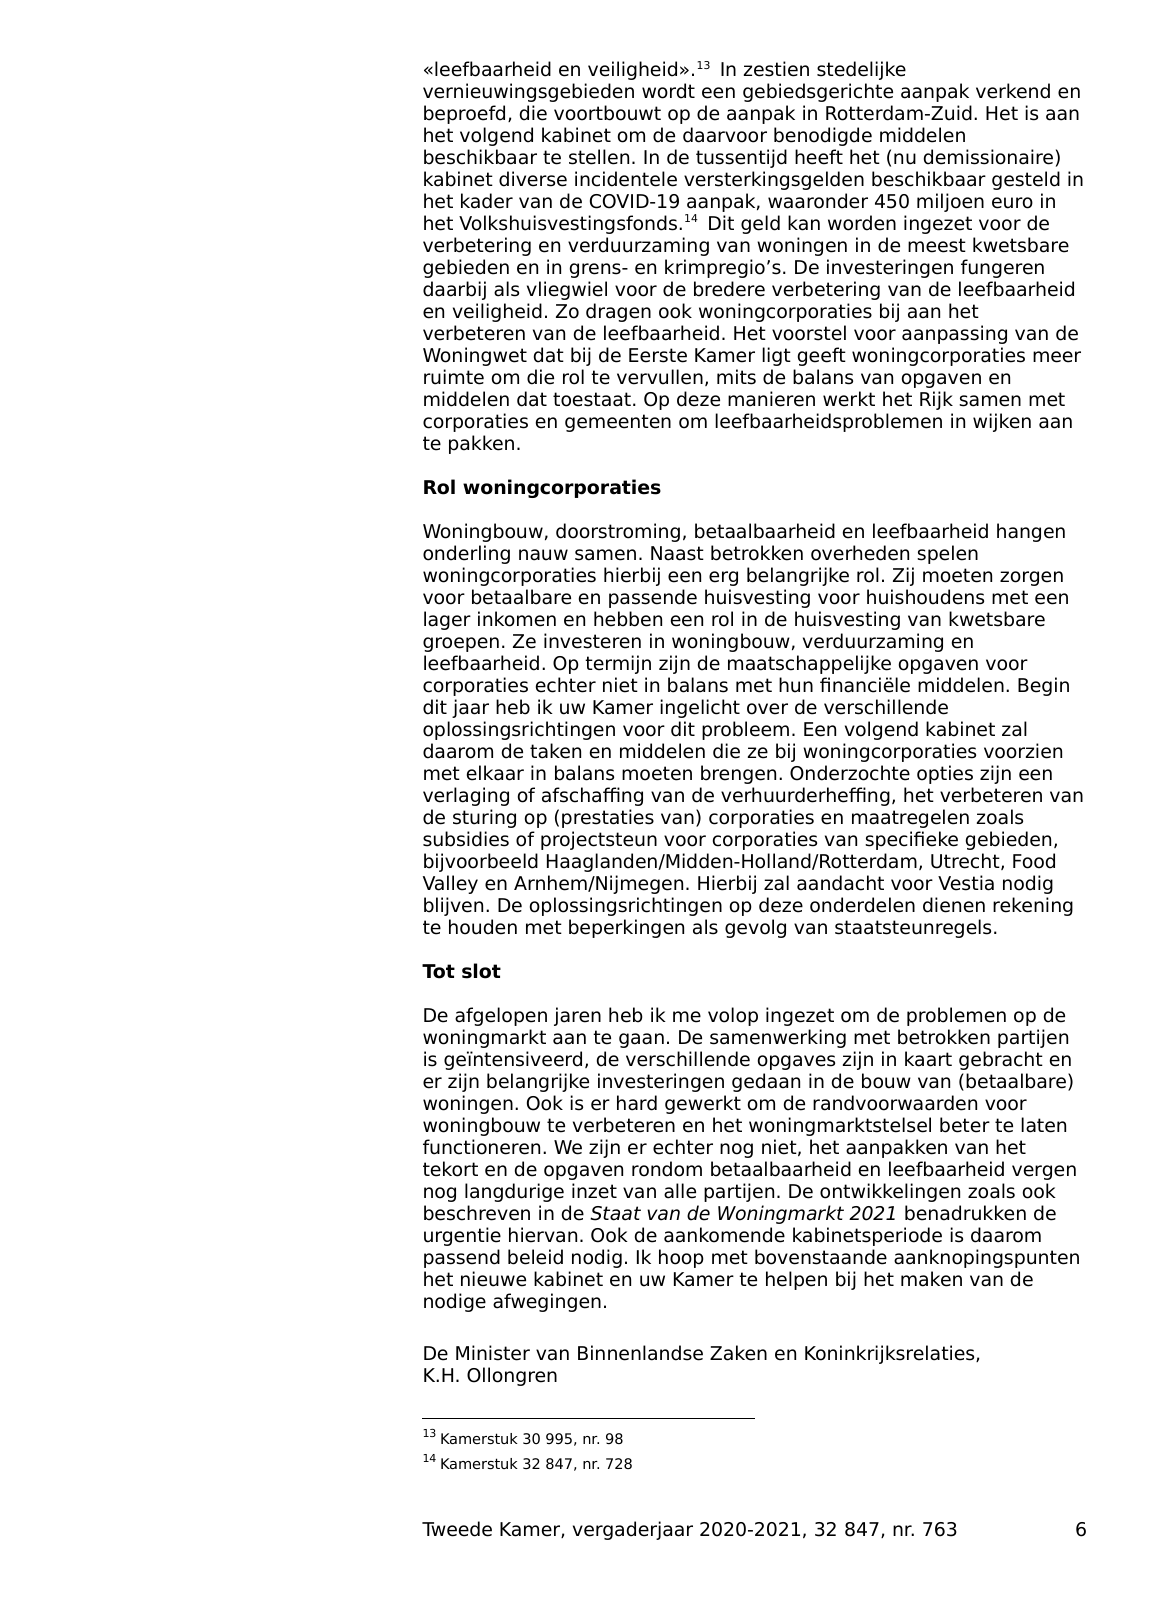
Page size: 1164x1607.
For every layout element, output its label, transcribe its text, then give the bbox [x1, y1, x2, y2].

subtitle Tot slot [422, 961, 1087, 983]
text De afgelopen jaren heb ik me volop ingezet om de problemen op de woningmarkt aan te gaan. De samenwerking met betrokken partijen is geïntensiveerd, de verschillende opgaves zijn in kaart gebracht en er zijn belangrijke investeringen gedaan in de bouw van (betaalbare) woningen. Ook is er hard gewerkt om de randvoorwaarden voor woningbouw te verbeteren en het woningmarktstelsel beter te laten functioneren. We zijn er echter nog niet, het aanpakken van het tekort en de opgaven rondom betaalbaarheid en leefbaarheid vergen nog langdurige inzet van alle partijen. De ontwikkelingen zoals ook beschreven in de Staat van de Woningmarkt 2021 benadrukken de urgentie hiervan. Ook de aankomende kabinetsperiode is daarom passend beleid nodig. Ik hoop met bovenstaande aanknopingspunten het nieuwe kabinet en uw Kamer te helpen bij het maken van de nodige afwegingen. [422, 1005, 1087, 1313]
text De Minister van Binnenlandse Zaken en Koninkrijksrelaties, K.H. Ollongren [422, 1343, 1087, 1387]
text Kamerstuk 32 847, nr. 728 [422, 1452, 1087, 1474]
text Kamerstuk 30 995, nr. 98 [422, 1427, 1087, 1449]
text «leefbaarheid en veiligheid». In zestien stedelijke vernieuwingsgebieden wordt een gebiedsgerichte aanpak verkend en beproefd, die voortbouwt op de aanpak in Rotterdam-Zuid. Het is aan het volgend kabinet om de daarvoor benodigde middelen beschikbaar te stellen. In de tussentijd heeft het (nu demissionaire) kabinet diverse incidentele versterkingsgelden beschikbaar gesteld in het kader van de COVID-19 aanpak, waaronder 450 miljoen euro in het Volkshuisvestingsfonds. Dit geld kan worden ingezet voor de verbetering en verduurzaming van woningen in de meest kwetsbare gebieden en in grens- en krimpregio’s. De investeringen fungeren daarbij als vliegwiel voor de bredere verbetering van de leefbaarheid en veiligheid. Zo dragen ook woningcorporaties bij aan het verbeteren van de leefbaarheid. Het voorstel voor aanpassing van de Woningwet dat bij de Eerste Kamer ligt geeft woningcorporaties meer ruimte om die rol te vervullen, mits de balans van opgaven en middelen dat toestaat. Op deze manieren werkt het Rijk samen met corporaties en gemeenten om leefbaarheidsproblemen in wijken aan te pakken. [422, 59, 1087, 455]
text Woningbouw, doorstroming, betaalbaarheid en leefbaarheid hangen onderling nauw samen. Naast betrokken overheden spelen woningcorporaties hierbij een erg belangrijke rol. Zij moeten zorgen voor betaalbare en passende huisvesting voor huishoudens met een lager inkomen en hebben een rol in de huisvesting van kwetsbare groepen. Ze investeren in woningbouw, verduurzaming en leefbaarheid. Op termijn zijn de maatschappelijke opgaven voor corporaties echter niet in balans met hun financiële middelen. Begin dit jaar heb ik uw Kamer ingelicht over de verschillende oplossingsrichtingen voor dit probleem. Een volgend kabinet zal daarom de taken en middelen die ze bij woningcorporaties voorzien met elkaar in balans moeten brengen. Onderzochte opties zijn een verlaging of afschaffing van de verhuurderheffing, het verbeteren van de sturing op (prestaties van) corporaties en maatregelen zoals subsidies of projectsteun voor corporaties van specifieke gebieden, bijvoorbeeld Haaglanden/Midden-Holland/Rotterdam, Utrecht, Food Valley en Arnhem/Nijmegen. Hierbij zal aandacht voor Vestia nodig blijven. De oplossingsrichtingen op deze onderdelen dienen rekening te houden met beperkingen als gevolg van staatsteunregels. [422, 521, 1087, 939]
subtitle Rol woningcorporaties [422, 477, 1087, 499]
